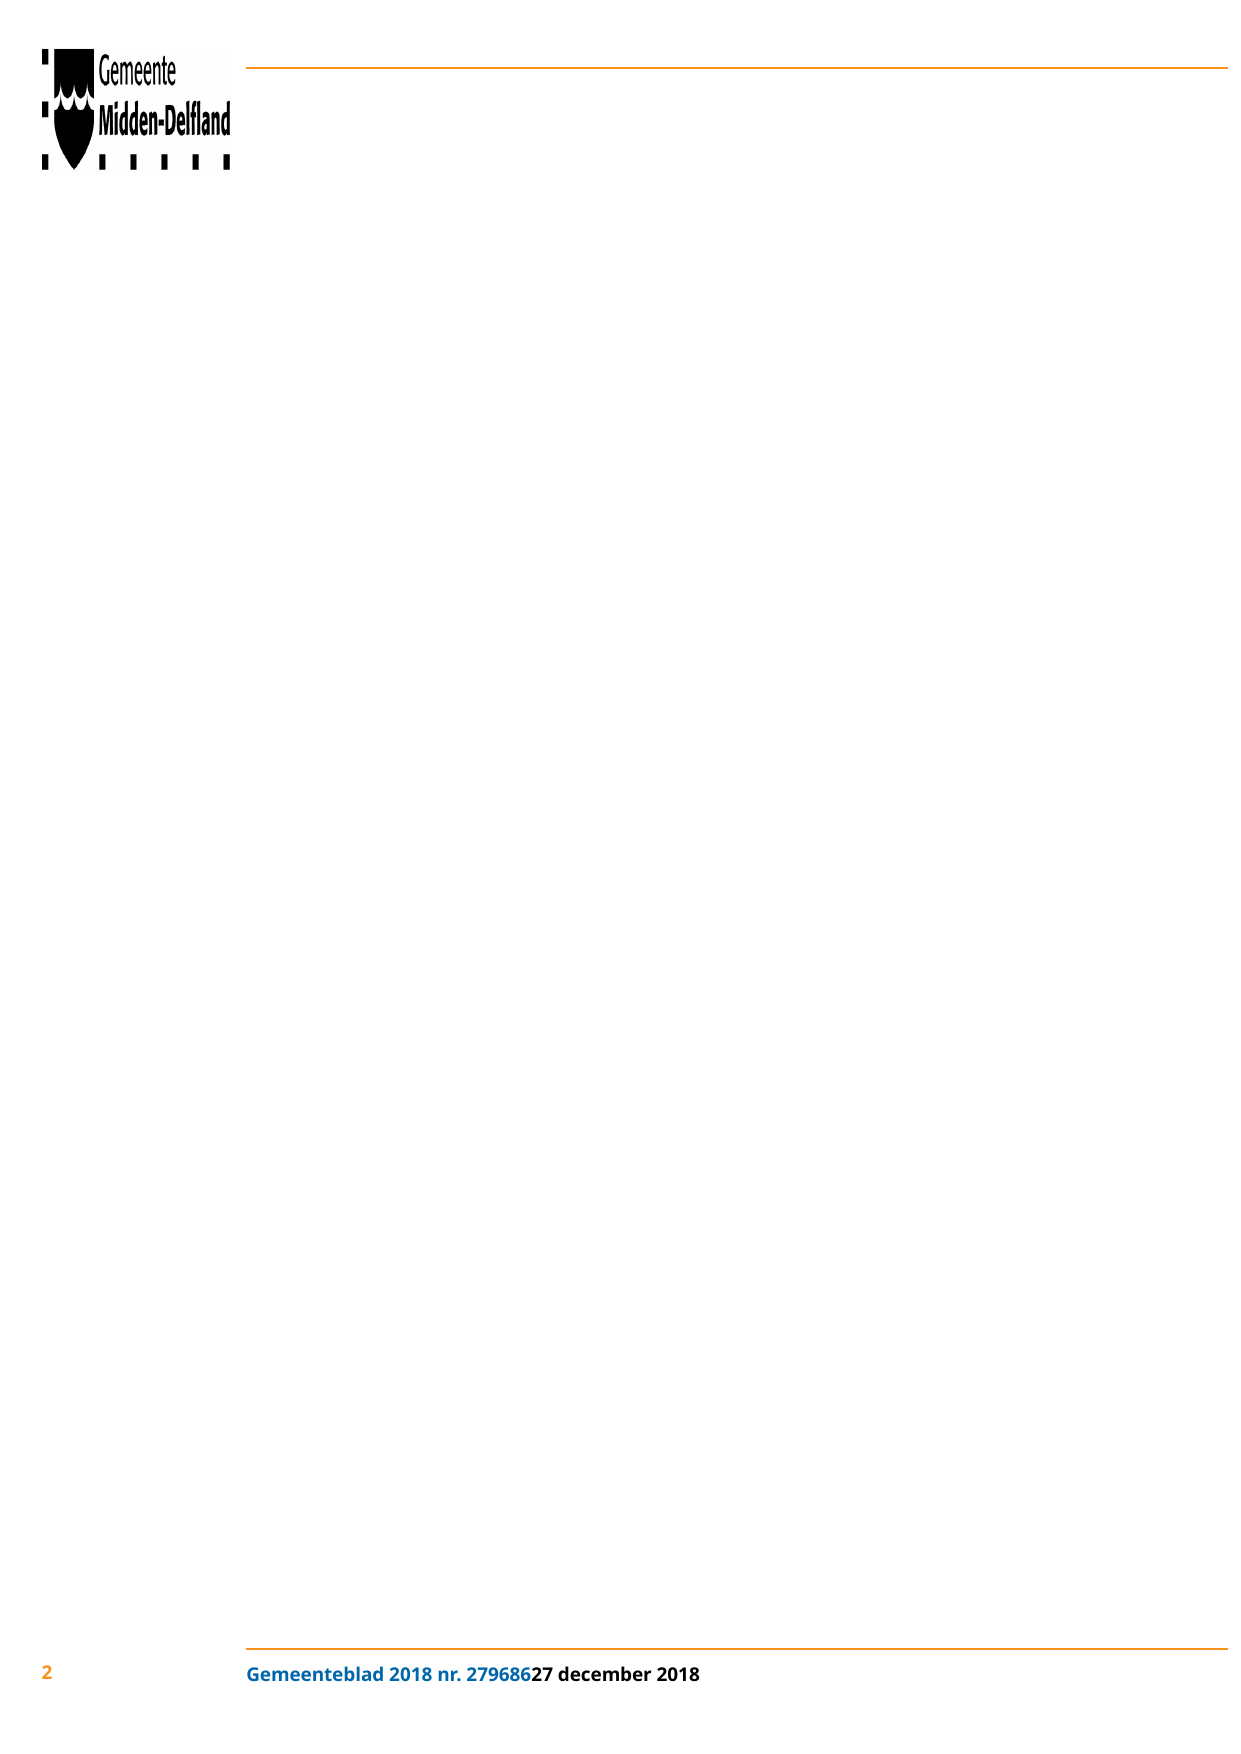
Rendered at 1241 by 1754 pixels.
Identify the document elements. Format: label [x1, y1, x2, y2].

picture [41, 47, 231, 172]
